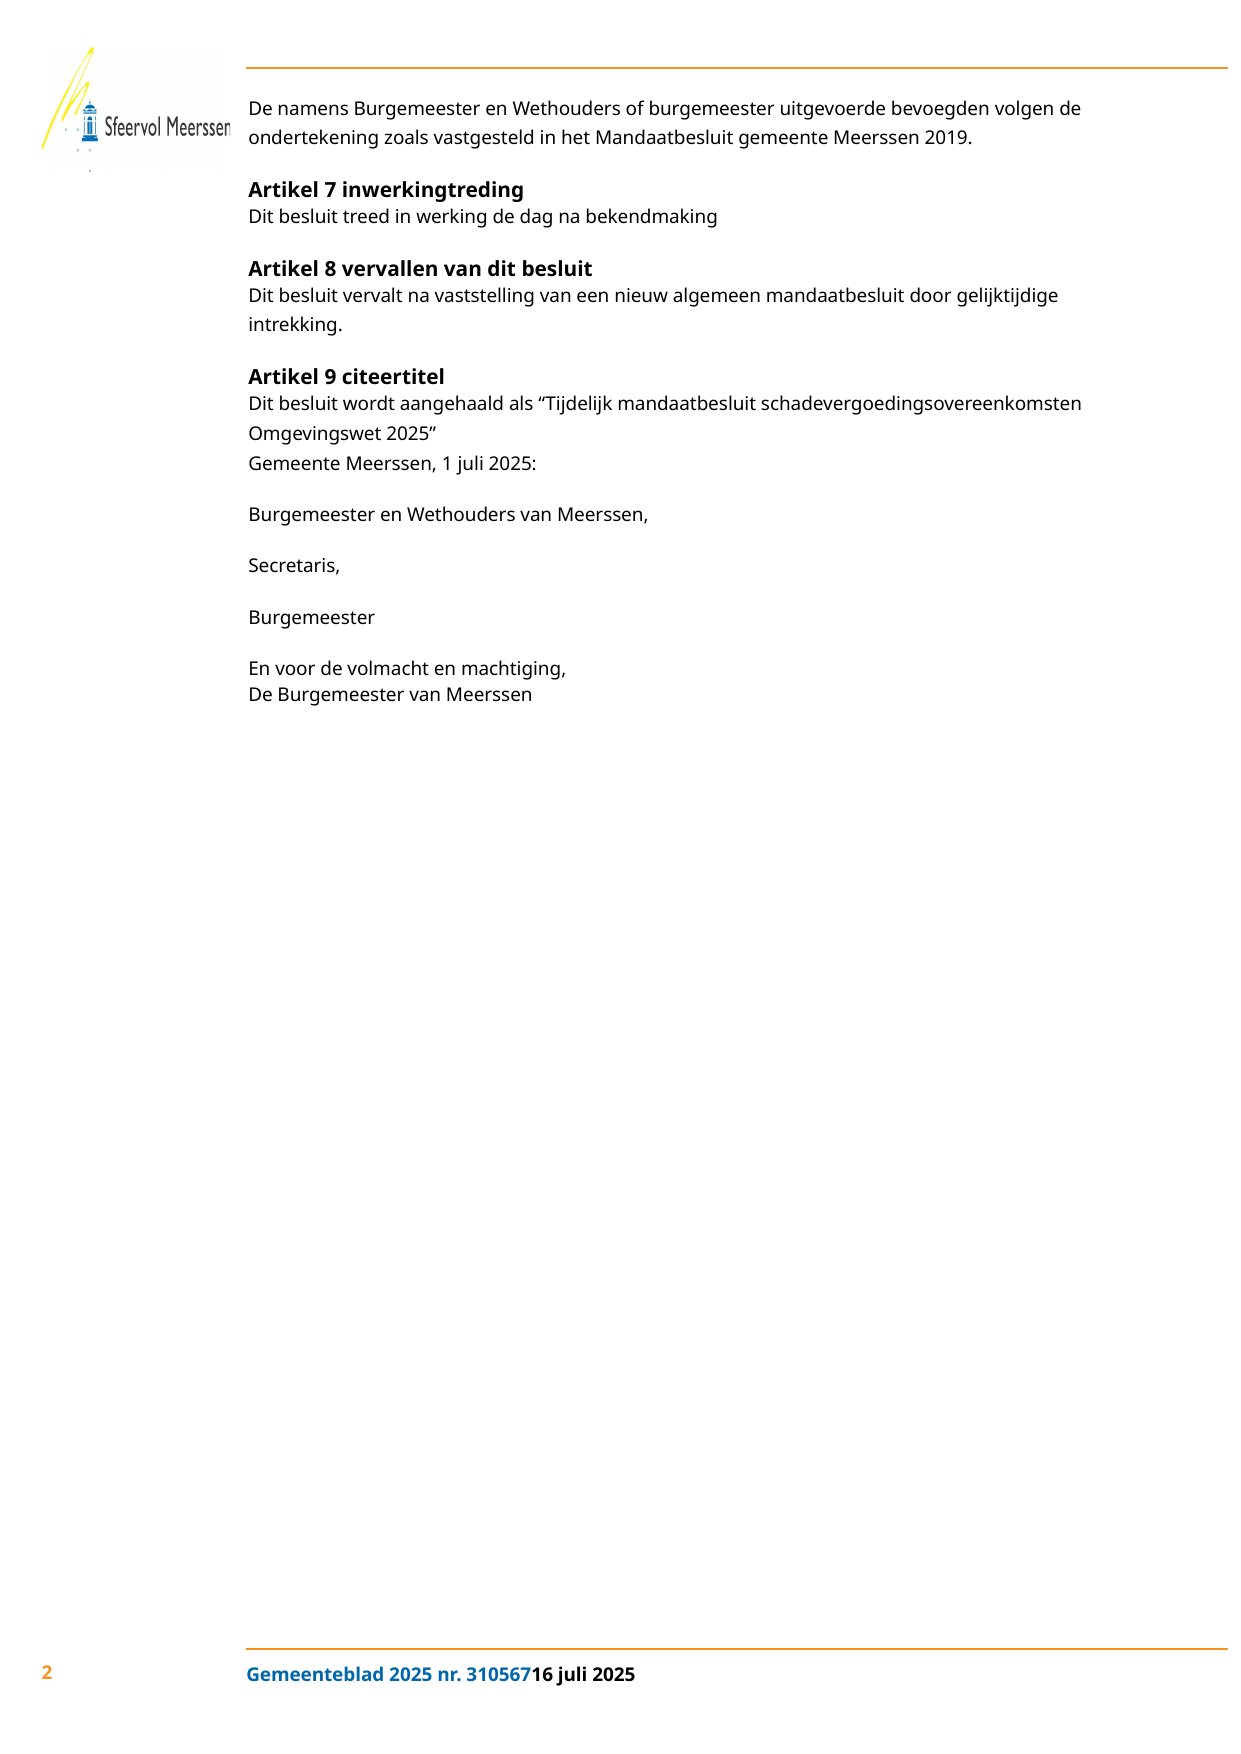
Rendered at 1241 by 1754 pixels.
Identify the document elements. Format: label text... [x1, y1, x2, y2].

text Burgemeester en Wethouders van Meerssen, [248, 501, 1152, 527]
text Dit besluit vervalt na vaststelling van een nieuw algemeen mandaatbesluit door gelijktijdige intrekking. [248, 282, 1152, 337]
text Artikel 7 inwerkingtreding [248, 175, 1152, 203]
text Secretaris, [248, 553, 1152, 578]
text Artikel 9 citeertitel [248, 362, 1152, 391]
text Dit besluit wordt aangehaald als “Tijdelijk mandaatbesluit schadevergoedingsovereenkomsten Omgevingswet 2025” [248, 391, 1152, 446]
text Artikel 8 vervallen van dit besluit [248, 254, 1152, 282]
text De Burgemeester van Meerssen [248, 681, 1152, 707]
text Gemeente Meerssen, 1 juli 2025: [248, 450, 1152, 475]
text Burgemeester [248, 604, 1152, 630]
text Dit besluit treed in werking de dag na bekendmaking [248, 203, 1152, 229]
text En voor de volmacht en machtiging, [248, 656, 1152, 681]
text De namens Burgemeester en Wethouders of burgemeester uitgevoerde bevoegden volgen de ondertekening zoals vastgesteld in het Mandaatbesluit gemeente Meerssen 2019. [248, 95, 1152, 150]
picture [41, 47, 231, 172]
